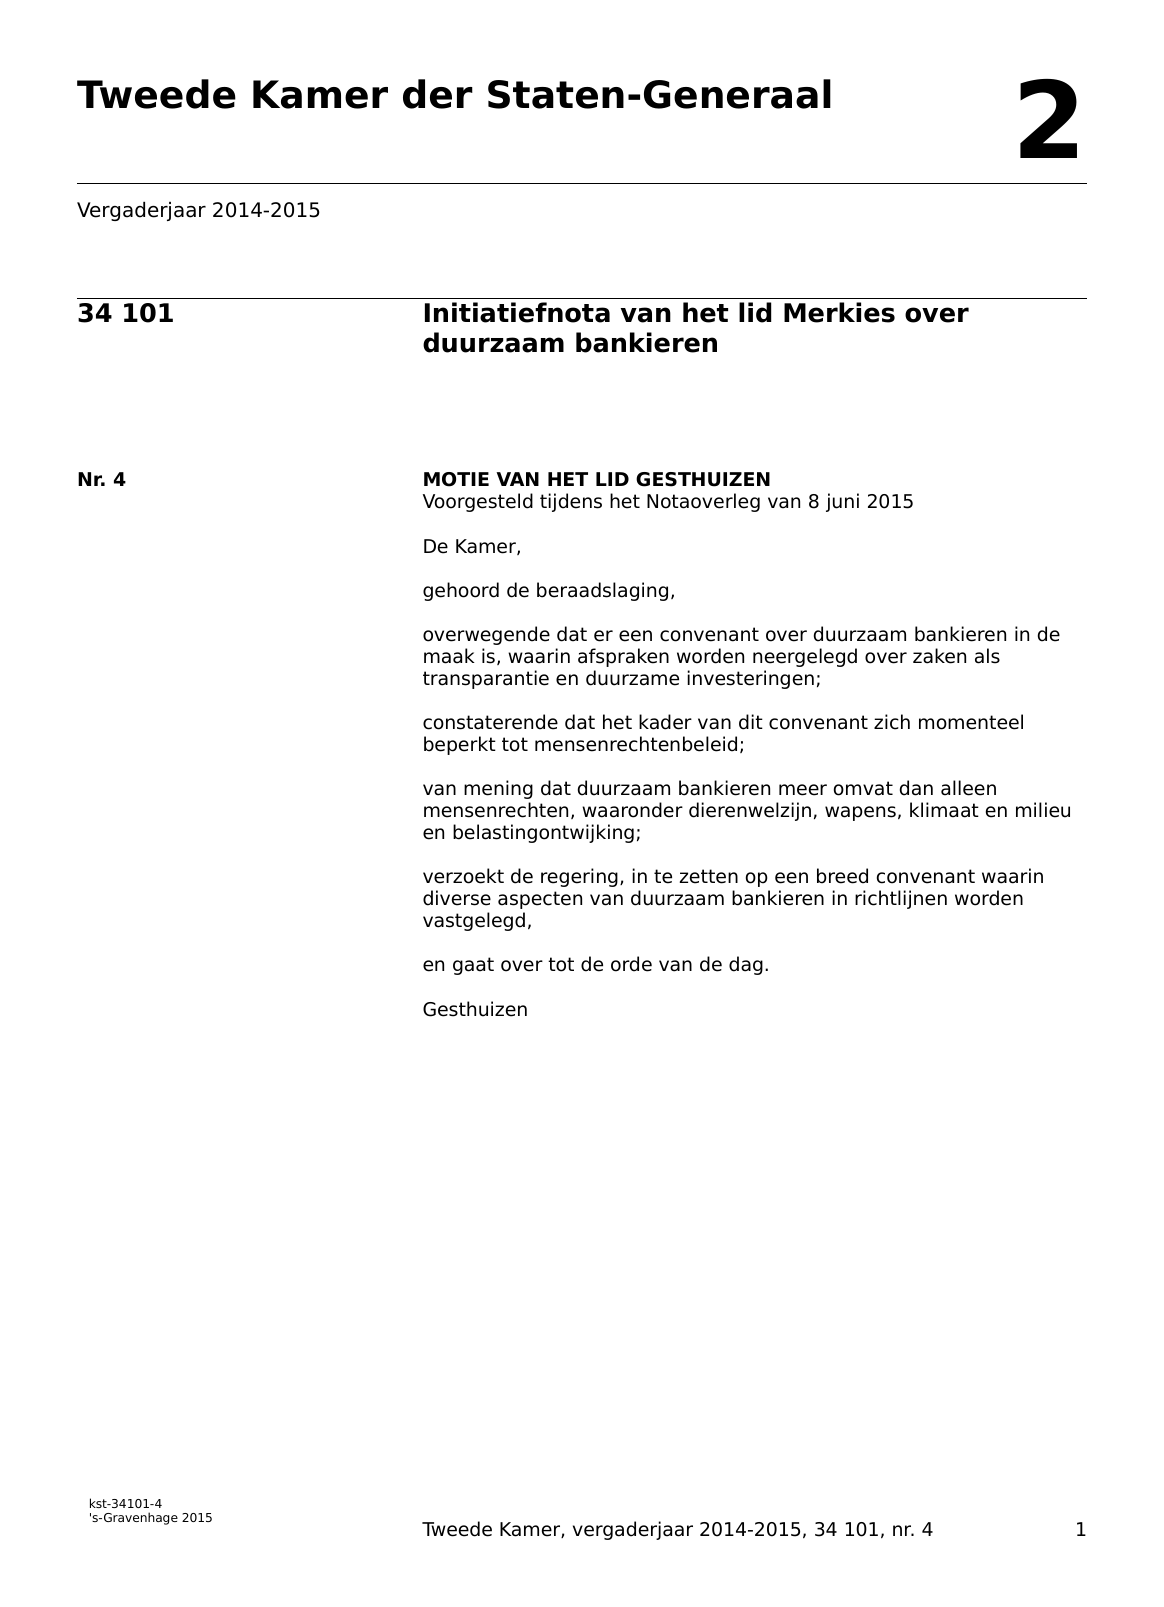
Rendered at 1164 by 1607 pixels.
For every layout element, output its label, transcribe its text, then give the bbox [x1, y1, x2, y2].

subtitle 34 101 Initiatiefnota van het lid Merkies over duurzaam bankieren [77, 299, 1087, 358]
table_cell Vergaderjaar 2014-2015 [77, 184, 1087, 298]
subtitle Nr. 4 MOTIE VAN HET LID GESTHUIZEN [77, 469, 1087, 491]
text gehoord de beraadslaging, [422, 580, 1087, 602]
table_header Tweede Kamer der Staten-Generaal [77, 59, 886, 183]
text verzoekt de regering, in te zetten op een breed convenant waarin diverse aspecten van duurzaam bankieren in richtlijnen worden vastgelegd, [422, 866, 1087, 932]
text overwegende dat er een convenant over duurzaam bankieren in de maak is, waarin afspraken worden neergelegd over zaken als transparantie en duurzame investeringen; [422, 624, 1087, 690]
text en gaat over tot de orde van de dag. [422, 954, 1087, 976]
text van mening dat duurzaam bankieren meer omvat dan alleen mensenrechten, waaronder dierenwelzijn, wapens, klimaat en milieu en belastingontwijking; [422, 778, 1087, 844]
text constaterende dat het kader van dit convenant zich momenteel beperkt tot mensenrechtenbeleid; [422, 712, 1087, 756]
text 's-Gravenhage 2015 [88, 1511, 323, 1525]
text Voorgesteld tijdens het Notaoverleg van 8 juni 2015 [422, 491, 1087, 513]
text kst-34101-4 [88, 1497, 323, 1511]
text Gesthuizen [422, 998, 1087, 1021]
table_header 2 [886, 59, 1087, 183]
text De Kamer, [422, 536, 1087, 557]
